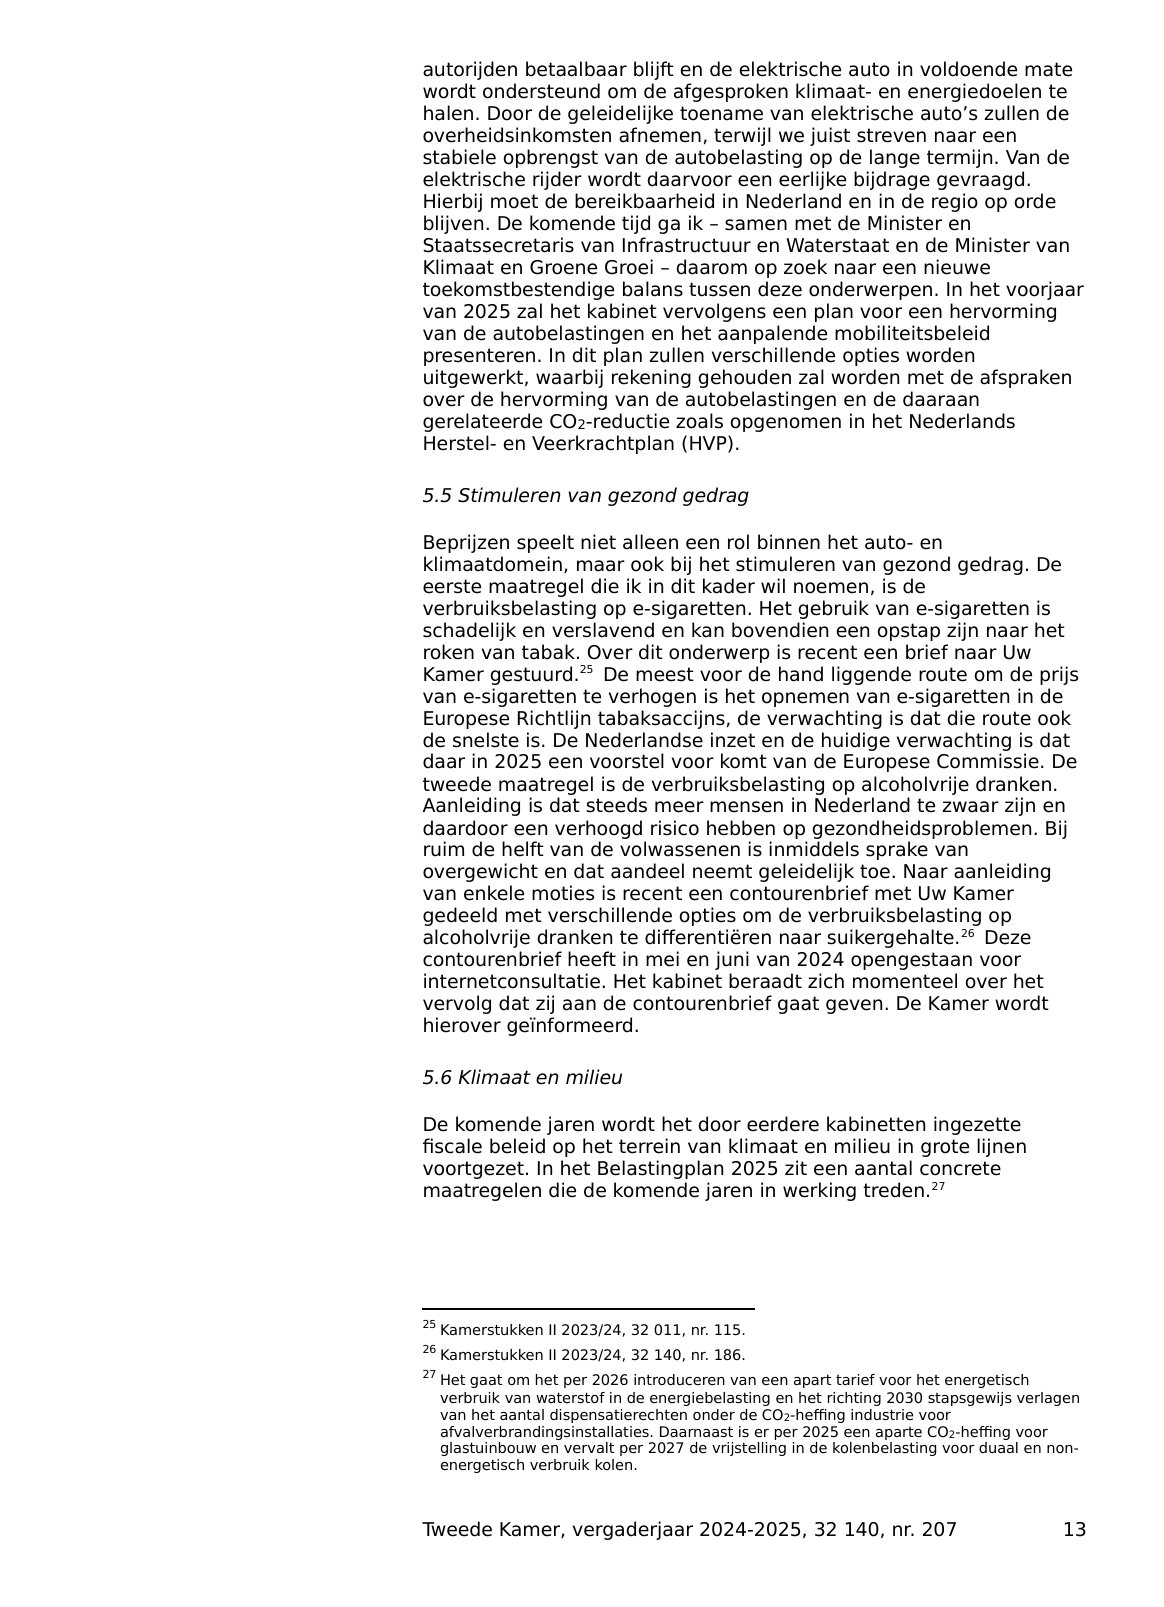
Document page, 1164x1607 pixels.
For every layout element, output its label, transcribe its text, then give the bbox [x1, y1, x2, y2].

text Kamerstukken II 2023/24, 32 140, nr. 186. [422, 1343, 1087, 1365]
text De komende jaren wordt het door eerdere kabinetten ingezette fiscale beleid op het terrein van klimaat en milieu in grote lijnen voortgezet. In het Belastingplan 2025 zit een aantal concrete maatregelen die de komende jaren in werking treden. [422, 1114, 1087, 1202]
text Kamerstukken II 2023/24, 32 011, nr. 115. [422, 1318, 1087, 1340]
text Beprijzen speelt niet alleen een rol binnen het auto- en klimaatdomein, maar ook bij het stimuleren van gezond gedrag. De eerste maatregel die ik in dit kader wil noemen, is de verbruiksbelasting op e-sigaretten. Het gebruik van e-sigaretten is schadelijk en verslavend en kan bovendien een opstap zijn naar het roken van tabak. Over dit onderwerp is recent een brief naar Uw Kamer gestuurd. De meest voor de hand liggende route om de prijs van e-sigaretten te verhogen is het opnemen van e-sigaretten in de Europese Richtlijn tabaksaccijns, de verwachting is dat die route ook de snelste is. De Nederlandse inzet en de huidige verwachting is dat daar in 2025 een voorstel voor komt van de Europese Commissie. De tweede maatregel is de verbruiksbelasting op alcoholvrije dranken. Aanleiding is dat steeds meer mensen in Nederland te zwaar zijn en daardoor een verhoogd risico hebben op gezondheidsproblemen. Bij ruim de helft van de volwassenen is inmiddels sprake van overgewicht en dat aandeel neemt geleidelijk toe. Naar aanleiding van enkele moties is recent een contourenbrief met Uw Kamer gedeeld met verschillende opties om de verbruiksbelasting op alcoholvrije dranken te differentiëren naar suikergehalte. Deze contourenbrief heeft in mei en juni van 2024 opengestaan voor internetconsultatie. Het kabinet beraadt zich momenteel over het vervolg dat zij aan de contourenbrief gaat geven. De Kamer wordt hierover geïnformeerd. [422, 532, 1087, 1037]
subtitle 5.6 Klimaat en milieu [422, 1067, 1087, 1089]
text autorijden betaalbaar blijft en de elektrische auto in voldoende mate wordt ondersteund om de afgesproken klimaat- en energiedoelen te halen. Door de geleidelijke toename van elektrische auto’s zullen de overheidsinkomsten afnemen, terwijl we juist streven naar een stabiele opbrengst van de autobelasting op de lange termijn. Van de elektrische rijder wordt daarvoor een eerlijke bijdrage gevraagd. Hierbij moet de bereikbaarheid in Nederland en in de regio op orde blijven. De komende tijd ga ik – samen met de Minister en Staatssecretaris van Infrastructuur en Waterstaat en de Minister van Klimaat en Groene Groei – daarom op zoek naar een nieuwe toekomstbestendige balans tussen deze onderwerpen. In het voorjaar van 2025 zal het kabinet vervolgens een plan voor een hervorming van de autobelastingen en het aanpalende mobiliteitsbeleid presenteren. In dit plan zullen verschillende opties worden uitgewerkt, waarbij rekening gehouden zal worden met de afspraken over de hervorming van de autobelastingen en de daaraan gerelateerde CO2-reductie zoals opgenomen in het Nederlands Herstel- en Veerkrachtplan (HVP). [422, 59, 1087, 455]
subtitle 5.5 Stimuleren van gezond gedrag [422, 485, 1087, 507]
text Het gaat om het per 2026 introduceren van een apart tarief voor het energetisch verbruik van waterstof in de energiebelasting en het richting 2030 stapsgewijs verlagen van het aantal dispensatierechten onder de CO2-heffing industrie voor afvalverbrandingsinstallaties. Daarnaast is er per 2025 een aparte CO2-heffing voor glastuinbouw en vervalt per 2027 de vrijstelling in de kolenbelasting voor duaal en non-energetisch verbruik kolen. [422, 1368, 1087, 1474]
